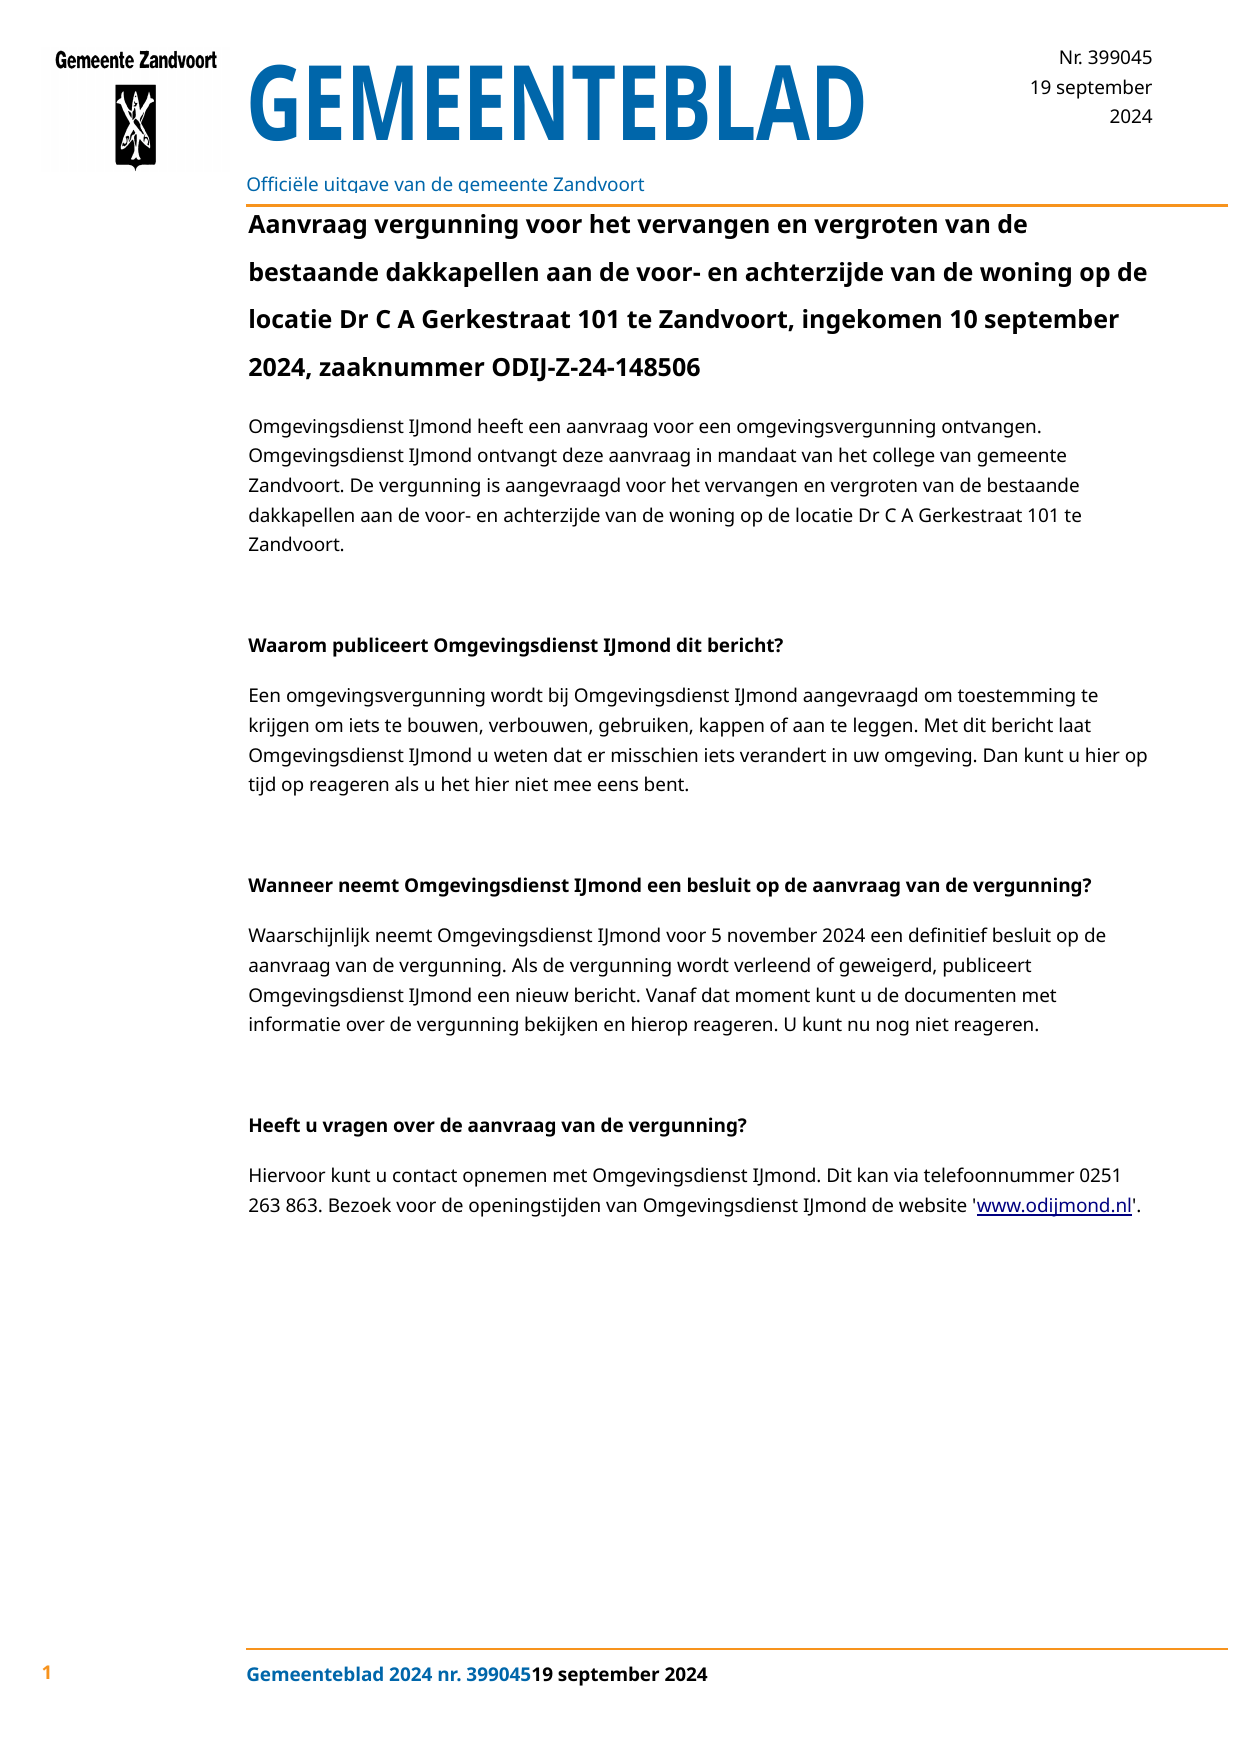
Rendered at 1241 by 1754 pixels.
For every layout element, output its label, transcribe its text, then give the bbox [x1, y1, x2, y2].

picture [41, 47, 231, 172]
text Een omgevingsvergunning wordt bij Omgevingsdienst IJmond aangevraagd om toestemming te krijgen om iets te bouwen, verbouwen, gebruiken, kappen of aan te leggen. Met dit bericht laat Omgevingsdienst IJmond u weten dat er misschien iets verandert in uw omgeving. Dan kunt u hier op tijd op reageren als u het hier niet mee eens bent. [248, 683, 1152, 797]
text Omgevingsdienst IJmond heeft een aanvraag voor een omgevingsvergunning ontvangen. Omgevingsdienst IJmond ontvangt deze aanvraag in mandaat van het college van gemeente Zandvoort. De vergunning is aangevraagd voor het vervangen en vergroten van de bestaande dakkapellen aan de voor- en achterzijde van de woning op de locatie Dr C A Gerkestraat 101 te Zandvoort. [248, 413, 1152, 557]
text Hiervoor kunt u contact opnemen met Omgevingsdienst IJmond. Dit kan via telefoonnummer 0251 263 863. Bezoek voor de openingstijden van Omgevingsdienst IJmond de website 'www.odijmond.nl'. [248, 1163, 1152, 1218]
text Waarom publiceert Omgevingsdienst IJmond dit bericht? [248, 632, 1152, 658]
text Heeft u vragen over de aanvraag van de vergunning? [248, 1112, 1152, 1138]
text Aanvraag vergunning voor het vervangen en vergroten van de bestaande dakkapellen aan de voor- en achterzijde van de woning op de locatie Dr C A Gerkestraat 101 te Zandvoort, ingekomen 10 september 2024, zaaknummer ODIJ-Z-24-148506 [248, 207, 1152, 384]
text Waarschijnlijk neemt Omgevingsdienst IJmond voor 5 november 2024 een definitief besluit op de aanvraag van de vergunning. Als de vergunning wordt verleend of geweigerd, publiceert Omgevingsdienst IJmond een nieuw bericht. Vanaf dat moment kunt u de documenten met informatie over de vergunning bekijken en hierop reageren. U kunt nu nog niet reageren. [248, 923, 1152, 1037]
text Wanneer neemt Omgevingsdienst IJmond een besluit op de aanvraag van de vergunning? [248, 872, 1152, 898]
